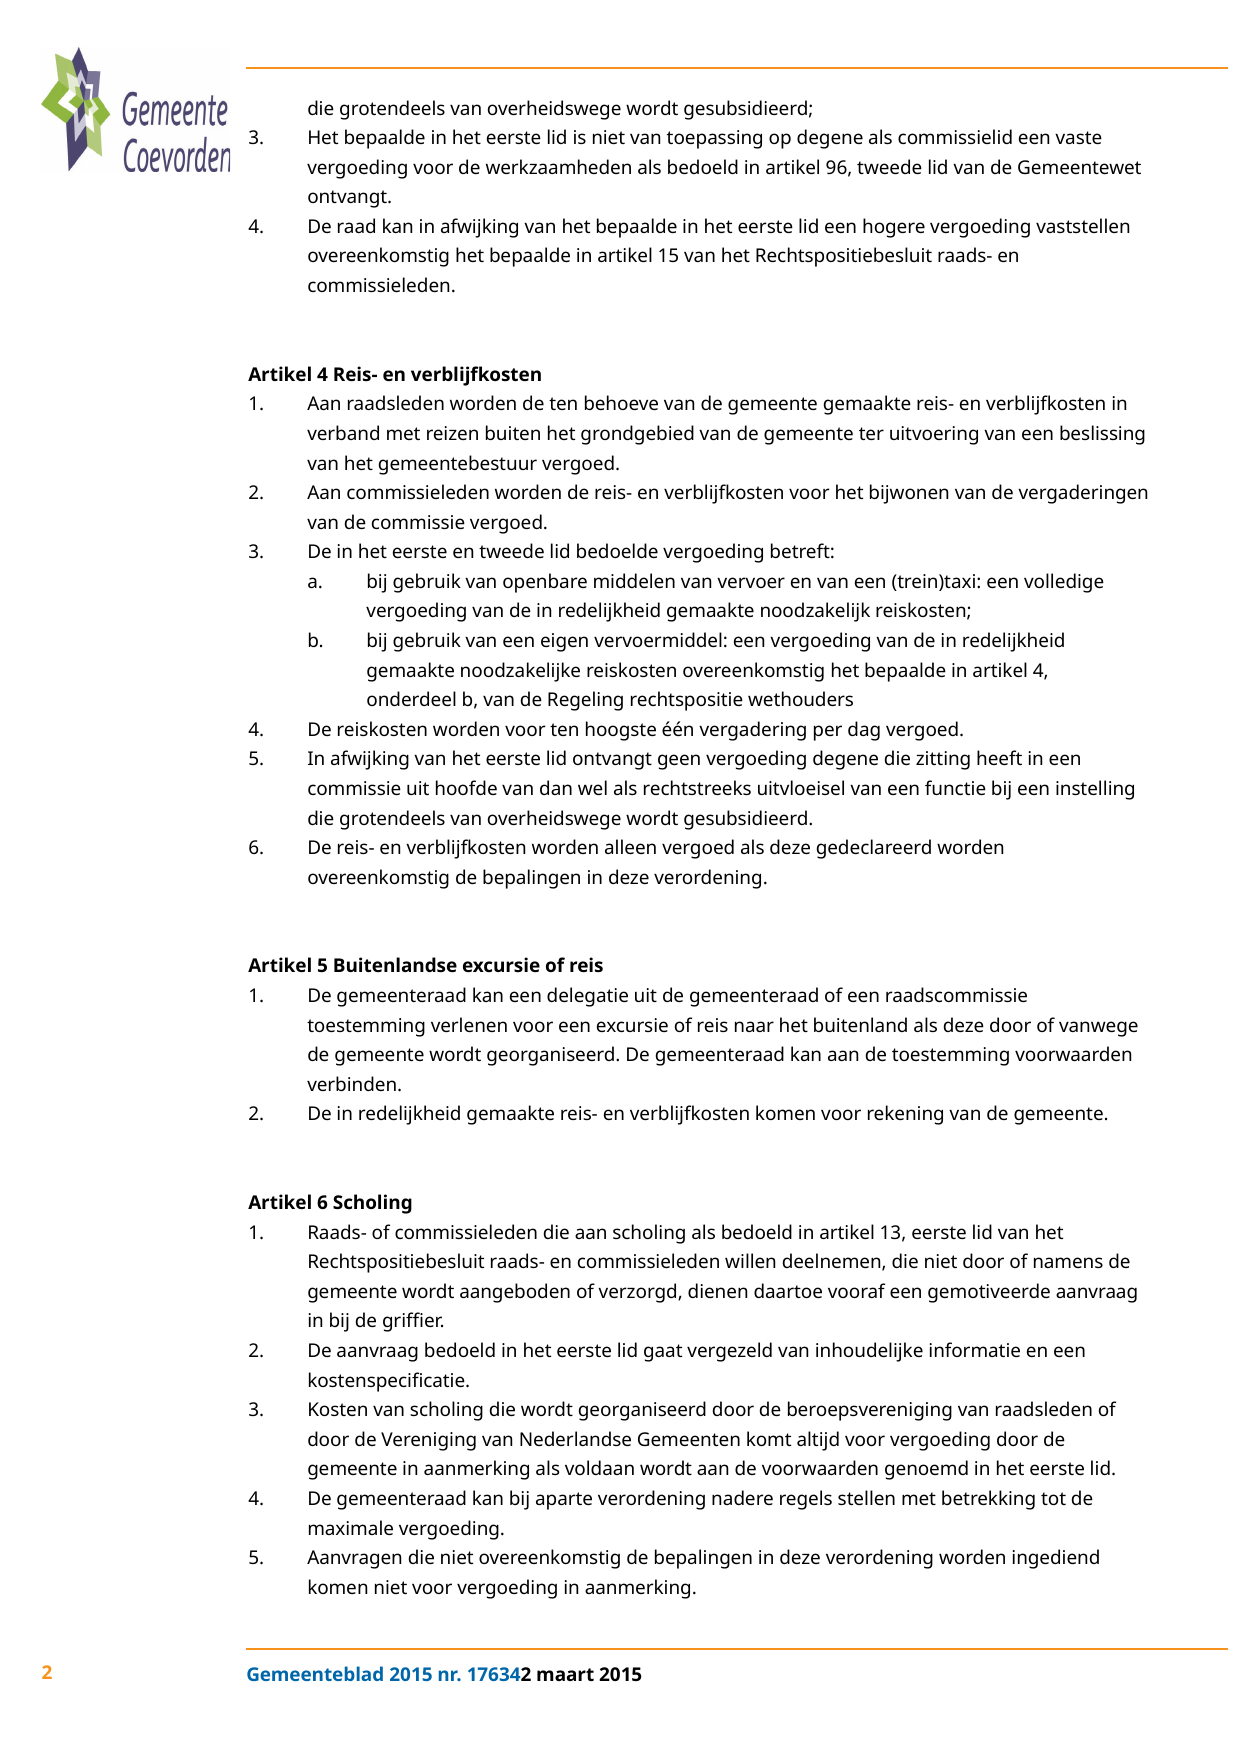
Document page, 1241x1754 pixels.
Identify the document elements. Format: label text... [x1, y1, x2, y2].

list Raads- of commissieleden die aan scholing als bedoeld in artikel 13, eerste lid van het Rechtspositiebesluit raads- en commissieleden willen deelnemen, die niet door of namens de gemeente wordt aangeboden of verzorgd, dienen daartoe vooraf een gemotiveerde aanvraag in bij de griffier. [248, 1219, 1152, 1333]
picture [41, 47, 231, 172]
list Kosten van scholing die wordt georganiseerd door de beroepsvereniging van raadsleden of door de Vereniging van Nederlandse Gemeenten komt altijd voor vergoeding door de gemeente in aanmerking als voldaan wordt aan de voorwaarden genoemd in het eerste lid. [248, 1396, 1152, 1481]
list De in het eerste en tweede lid bedoelde vergoeding betreft: [248, 538, 1152, 564]
list De in redelijkheid gemaakte reis- en verblijfkosten komen voor rekening van de gemeente. [248, 1101, 1152, 1126]
list De aanvraag bedoeld in het eerste lid gaat vergezeld van inhoudelijke informatie en een kostenspecificatie. [248, 1337, 1152, 1393]
text Artikel 4 Reis- en verblijfkosten [248, 361, 1152, 387]
list De gemeenteraad kan bij aparte verordening nadere regels stellen met betrekking tot de maximale vergoeding. [248, 1485, 1152, 1541]
list bij gebruik van een eigen vervoermiddel: een vergoeding van de in redelijkheid [307, 627, 1152, 653]
list onderdeel b, van de Regeling rechtspositie wethouders [307, 686, 1152, 712]
text Artikel 5 Buitenlandse excursie of reis [248, 953, 1152, 978]
list Aan commissieleden worden de reis- en verblijfkosten voor het bijwonen van de vergaderingen van de commissie vergoed. [248, 479, 1152, 535]
list De reis- en verblijfkosten worden alleen vergoed als deze gedeclareerd worden overeenkomstig de bepalingen in deze verordening. [248, 834, 1152, 890]
list bij gebruik van openbare middelen van vervoer en van een (trein)taxi: een volledige vergoeding van de in redelijkheid gemaakte noodzakelijk reiskosten; [307, 568, 1152, 623]
list Aanvragen die niet overeenkomstig de bepalingen in deze verordening worden ingediend komen niet voor vergoeding in aanmerking. [248, 1544, 1152, 1600]
list Aan raadsleden worden de ten behoeve van de gemeente gemaakte reis- en verblijfkosten in verband met reizen buiten het grondgebied van de gemeente ter uitvoering van een beslissing van het gemeentebestuur vergoed. [248, 391, 1152, 476]
list die grotendeels van overheidswege wordt gesubsidieerd; [248, 95, 1152, 121]
list In afwijking van het eerste lid ontvangt geen vergoeding degene die zitting heeft in een commissie uit hoofde van dan wel als rechtstreeks uitvloeisel van een functie bij een instelling die grotendeels van overheidswege wordt gesubsidieerd. [248, 746, 1152, 831]
list Het bepaalde in het eerste lid is niet van toepassing op degene als commissielid een vaste vergoeding voor de werkzaamheden als bedoeld in artikel 96, tweede lid van de Gemeentewet ontvangt. [248, 124, 1152, 209]
list De raad kan in afwijking van het bepaalde in het eerste lid een hogere vergoeding vaststellen overeenkomstig het bepaalde in artikel 15 van het Rechtspositiebesluit raads- en commissieleden. [248, 213, 1152, 298]
text Artikel 6 Scholing [248, 1189, 1152, 1215]
list De reiskosten worden voor ten hoogste één vergadering per dag vergoed. [248, 716, 1152, 742]
list gemaakte noodzakelijke reiskosten overeenkomstig het bepaalde in artikel 4, [307, 657, 1152, 683]
list De gemeenteraad kan een delegatie uit de gemeenteraad of een raadscommissie toestemming verlenen voor een excursie of reis naar het buitenland als deze door of vanwege de gemeente wordt georganiseerd. De gemeenteraad kan aan de toestemming voorwaarden verbinden. [248, 982, 1152, 1097]
